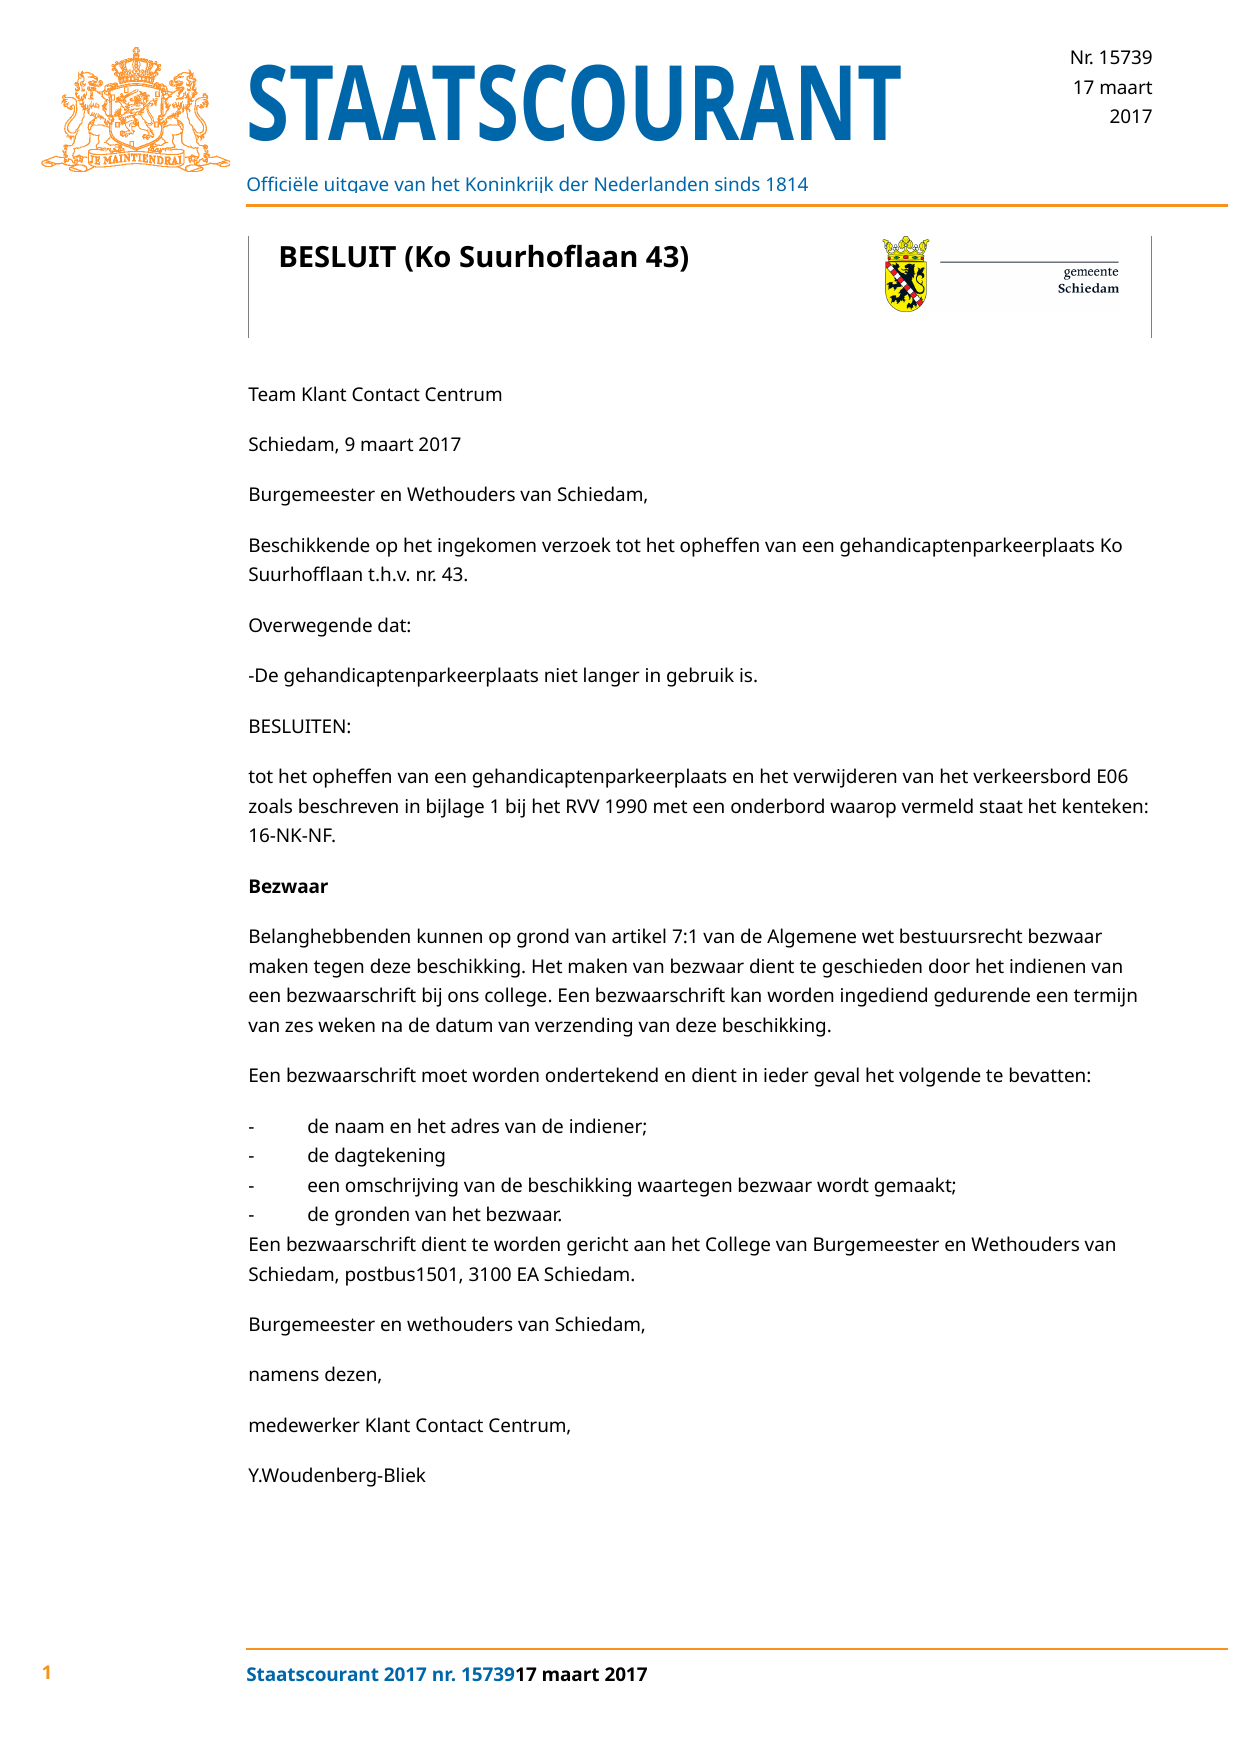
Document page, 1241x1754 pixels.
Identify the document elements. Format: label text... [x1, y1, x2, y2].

text tot het opheffen van een gehandicaptenparkeerplaats en het verwijderen van het verkeersbord E06 zoals beschreven in bijlage 1 bij het RVV 1990 met een onderbord waarop vermeld staat het kenteken: 16-NK-NF. [248, 763, 1152, 848]
text namens dezen, [248, 1362, 1152, 1387]
text Belanghebbenden kunnen op grond van artikel 7:1 van de Algemene wet bestuursrecht bezwaar maken tegen deze beschikking. Het maken van bezwaar dient te geschieden door het indienen van een bezwaarschrift bij ons college. Een bezwaarschrift kan worden ingediend gedurende een termijn van zes weken na de datum van verzending van deze beschikking. [248, 923, 1152, 1038]
text Y.Woudenberg-Bliek [248, 1462, 1152, 1488]
text Burgemeester en wethouders van Schiedam, [248, 1311, 1152, 1337]
list de gronden van het bezwaar. [248, 1202, 1152, 1227]
picture [41, 47, 231, 172]
table_header BESLUIT (Ko Suurhoflaan 43) [249, 236, 850, 338]
text medewerker Klant Contact Centrum, [248, 1412, 1152, 1438]
picture [882, 236, 1119, 312]
text Team Klant Contact Centrum [248, 381, 1152, 406]
list een omschrijving van de beschikking waartegen bezwaar wordt gemaakt; [248, 1172, 1152, 1198]
text Een bezwaarschrift moet worden ondertekend en dient in ieder geval het volgende te bevatten: [248, 1062, 1152, 1088]
text -De gehandicaptenparkeerplaats niet langer in gebruik is. [248, 662, 1152, 688]
list de dagtekening [248, 1142, 1152, 1168]
text Bezwaar [248, 873, 1152, 898]
text Een bezwaarschrift dient te worden gericht aan het College van Burgemeester en Wethouders van Schiedam, postbus1501, 3100 EA Schiedam. [248, 1231, 1152, 1286]
text Burgemeester en Wethouders van Schiedam, [248, 482, 1152, 507]
list de naam en het adres van de indiener; [248, 1113, 1152, 1138]
text Schiedam, 9 maart 2017 [248, 431, 1152, 457]
text Overwegende dat: [248, 612, 1152, 638]
table_header [850, 236, 1151, 338]
text Beschikkende op het ingekomen verzoek tot het opheffen van een gehandicaptenparkeerplaats Ko Suurhofflaan t.h.v. nr. 43. [248, 532, 1152, 587]
text BESLUITEN: [248, 713, 1152, 738]
